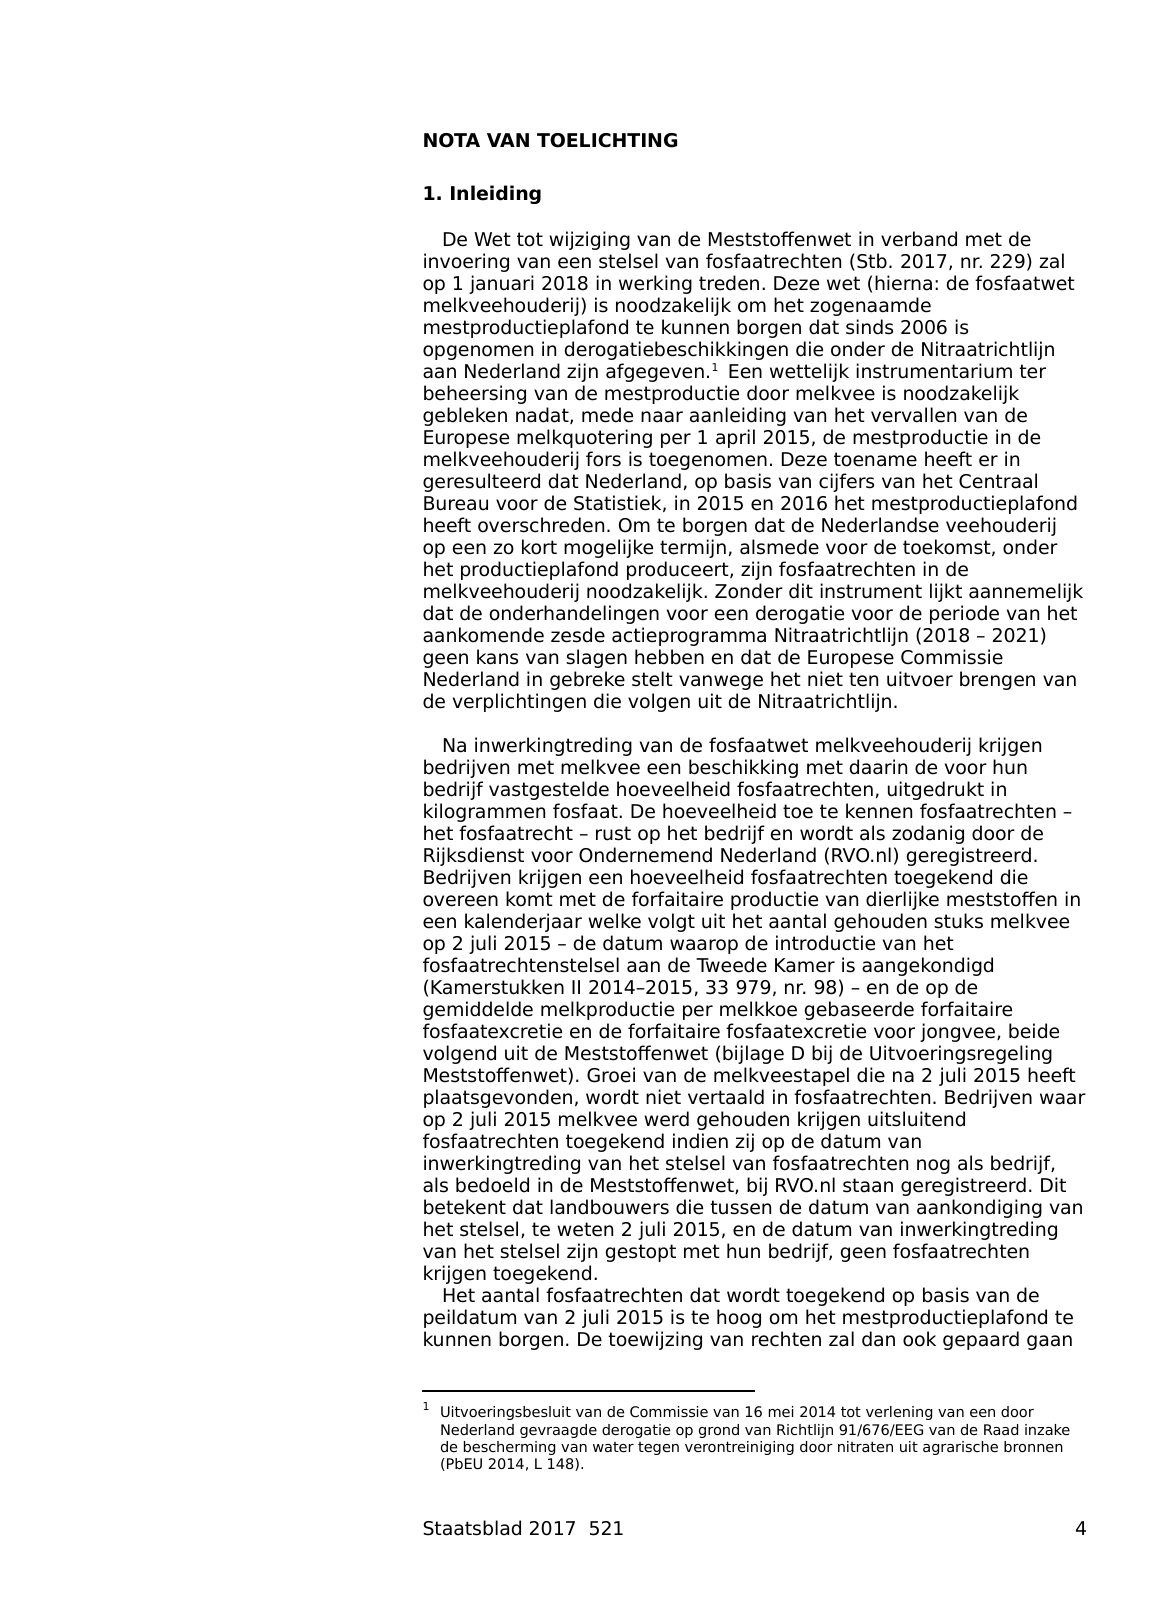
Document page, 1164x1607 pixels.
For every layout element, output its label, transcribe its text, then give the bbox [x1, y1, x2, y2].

text Uitvoeringsbesluit van de Commissie van 16 mei 2014 tot verlening van een door Nederland gevraagde derogatie op grond van Richtlijn 91/676/EEG van de Raad inzake de bescherming van water tegen verontreiniging door nitraten uit agrarische bronnen (PbEU 2014, L 148). [422, 1400, 1087, 1473]
subtitle NOTA VAN TOELICHTING [422, 130, 1087, 152]
subtitle 1. Inleiding [422, 182, 1087, 204]
text De Wet tot wijziging van de Meststoffenwet in verband met de invoering van een stelsel van fosfaatrechten (Stb. 2017, nr. 229) zal op 1 januari 2018 in werking treden. Deze wet (hierna: de fosfaatwet melkveehouderij) is noodzakelijk om het zogenaamde mestproductieplafond te kunnen borgen dat sinds 2006 is opgenomen in derogatiebeschikkingen die onder de Nitraatrichtlijn aan Nederland zijn afgegeven. Een wettelijk instrumentarium ter beheersing van de mestproductie door melkvee is noodzakelijk gebleken nadat, mede naar aanleiding van het vervallen van de Europese melkquotering per 1 april 2015, de mestproductie in de melkveehouderij fors is toegenomen. Deze toename heeft er in geresulteerd dat Nederland, op basis van cijfers van het Centraal Bureau voor de Statistiek, in 2015 en 2016 het mestproductieplafond heeft overschreden. Om te borgen dat de Nederlandse veehouderij op een zo kort mogelijke termijn, alsmede voor de toekomst, onder het productieplafond produceert, zijn fosfaatrechten in de melkveehouderij noodzakelijk. Zonder dit instrument lijkt aannemelijk dat de onderhandelingen voor een derogatie voor de periode van het aankomende zesde actieprogramma Nitraatrichtlijn (2018 – 2021) geen kans van slagen hebben en dat de Europese Commissie Nederland in gebreke stelt vanwege het niet ten uitvoer brengen van de verplichtingen die volgen uit de Nitraatrichtlijn. [422, 229, 1087, 713]
text Het aantal fosfaatrechten dat wordt toegekend op basis van de peildatum van 2 juli 2015 is te hoog om het mestproductieplafond te kunnen borgen. De toewijzing van rechten zal dan ook gepaard gaan [422, 1284, 1087, 1351]
text Na inwerkingtreding van de fosfaatwet melkveehouderij krijgen bedrijven met melkvee een beschikking met daarin de voor hun bedrijf vastgestelde hoeveelheid fosfaatrechten, uitgedrukt in kilogrammen fosfaat. De hoeveelheid toe te kennen fosfaatrechten – het fosfaatrecht – rust op het bedrijf en wordt als zodanig door de Rijksdienst voor Ondernemend Nederland (RVO.nl) geregistreerd. Bedrijven krijgen een hoeveelheid fosfaatrechten toegekend die overeen komt met de forfaitaire productie van dierlijke meststoffen in een kalenderjaar welke volgt uit het aantal gehouden stuks melkvee op 2 juli 2015 – de datum waarop de introductie van het fosfaatrechtenstelsel aan de Tweede Kamer is aangekondigd (Kamerstukken II 2014–2015, 33 979, nr. 98) – en de op de gemiddelde melkproductie per melkkoe gebaseerde forfaitaire fosfaatexcretie en de forfaitaire fosfaatexcretie voor jongvee, beide volgend uit de Meststoffenwet (bijlage D bij de Uitvoeringsregeling Meststoffenwet). Groei van de melkveestapel die na 2 juli 2015 heeft plaatsgevonden, wordt niet vertaald in fosfaatrechten. Bedrijven waar op 2 juli 2015 melkvee werd gehouden krijgen uitsluitend fosfaatrechten toegekend indien zij op de datum van inwerkingtreding van het stelsel van fosfaatrechten nog als bedrijf, als bedoeld in de Meststoffenwet, bij RVO.nl staan geregistreerd. Dit betekent dat landbouwers die tussen de datum van aankondiging van het stelsel, te weten 2 juli 2015, en de datum van inwerkingtreding van het stelsel zijn gestopt met hun bedrijf, geen fosfaatrechten krijgen toegekend. [422, 735, 1087, 1284]
